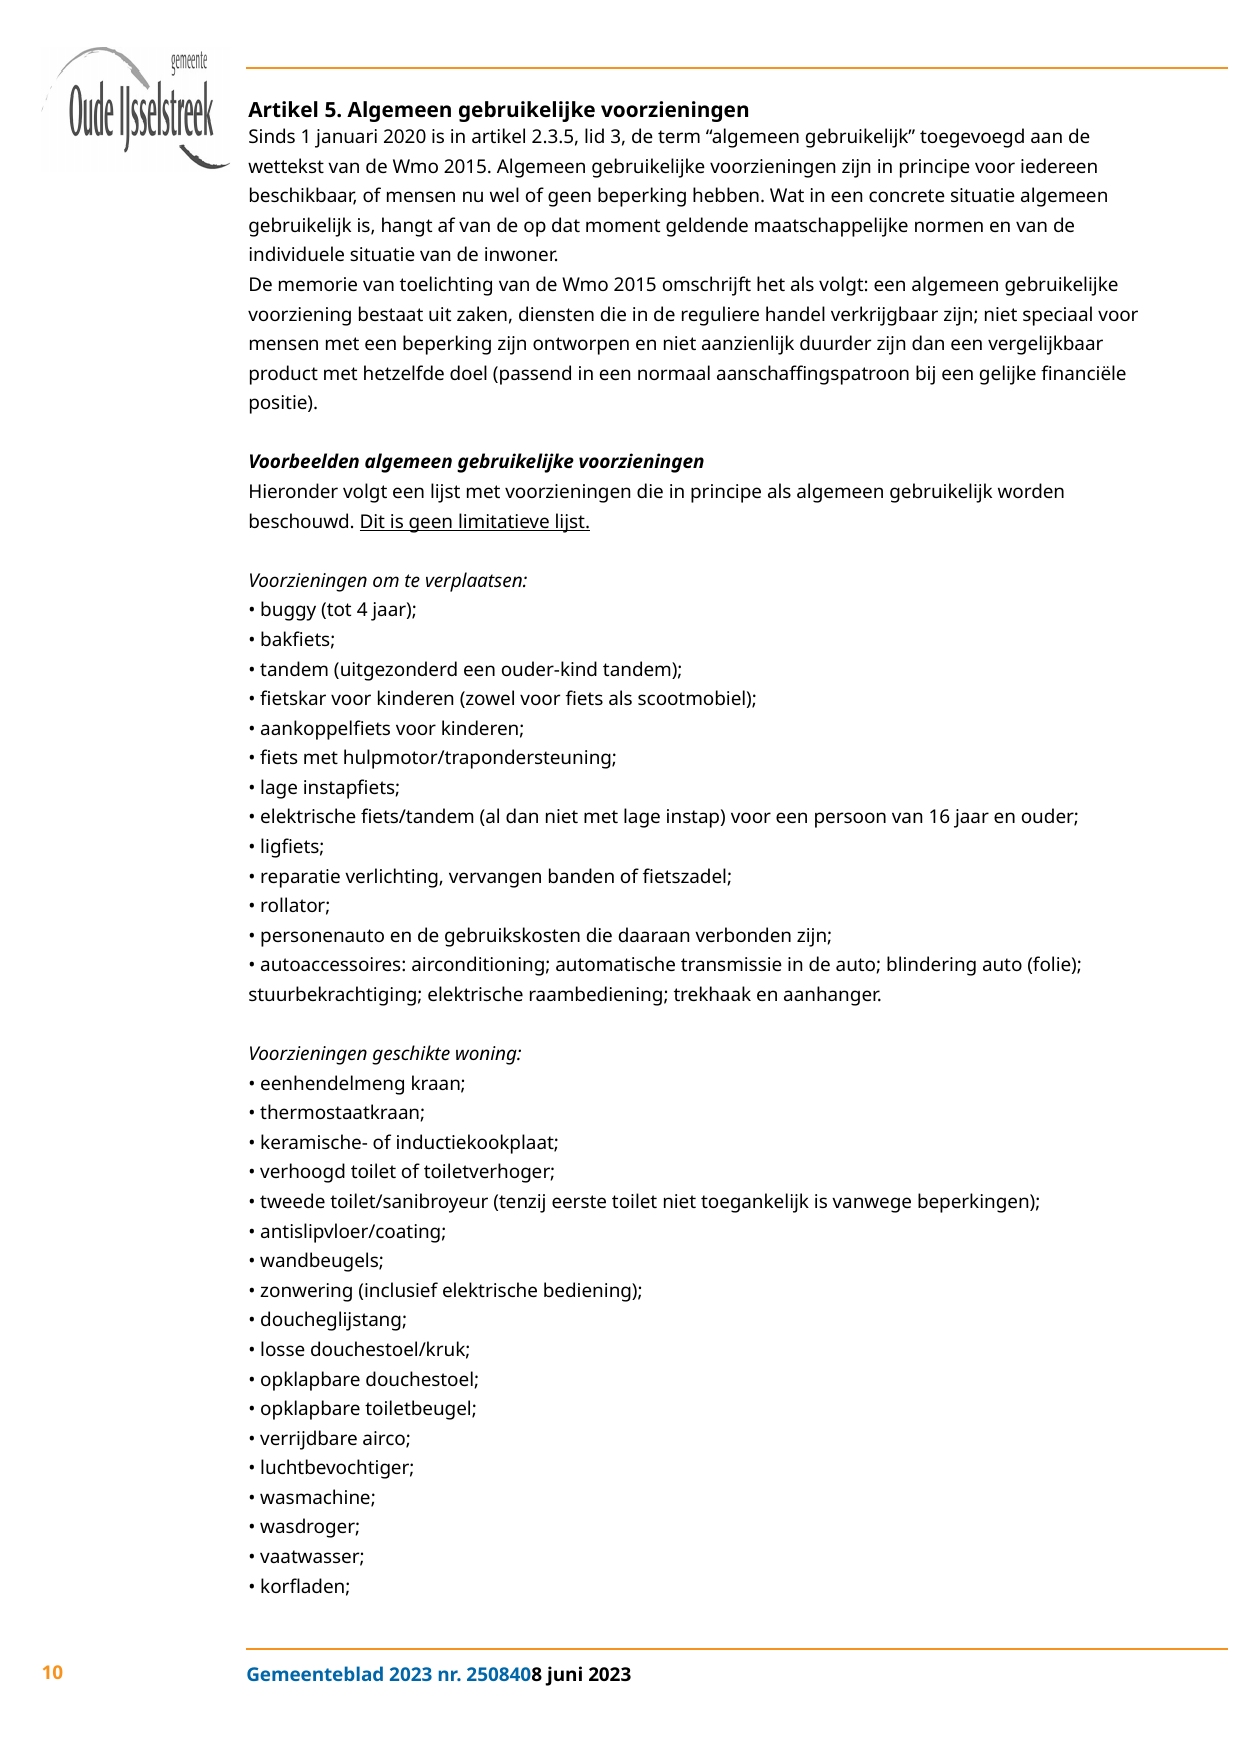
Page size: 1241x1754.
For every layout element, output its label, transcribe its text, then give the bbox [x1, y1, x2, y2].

text • reparatie verlichting, vervangen banden of fietszadel; [248, 863, 1152, 888]
text Hieronder volgt een lijst met voorzieningen die in principe als algemeen gebruikelijk worden beschouwd. Dit is geen limitatieve lijst. [248, 478, 1152, 533]
text • korfladen; [248, 1573, 1152, 1598]
text • luchtbevochtiger; [248, 1454, 1152, 1480]
text • opklapbare douchestoel; [248, 1366, 1152, 1391]
text • antislipvloer/coating; [248, 1218, 1152, 1243]
picture [41, 47, 231, 172]
text • autoaccessoires: airconditioning; automatische transmissie in de auto; blindering auto (folie); stuurbekrachtiging; elektrische raambediening; trekhaak en aanhanger. [248, 952, 1152, 1007]
text Voorzieningen geschikte woning: [248, 1040, 1152, 1066]
text • wandbeugels; [248, 1247, 1152, 1273]
text • opklapbare toiletbeugel; [248, 1395, 1152, 1421]
text • wasdroger; [248, 1514, 1152, 1539]
text • verhoogd toilet of toiletverhoger; [248, 1159, 1152, 1184]
text • bakfiets; [248, 626, 1152, 652]
text Artikel 5. Algemeen gebruikelijke voorzieningen [248, 95, 1152, 123]
text • verrijdbare airco; [248, 1425, 1152, 1451]
text • thermostaatkraan; [248, 1099, 1152, 1125]
text • zonwering (inclusief elektrische bediening); [248, 1277, 1152, 1303]
text Sinds 1 januari 2020 is in artikel 2.3.5, lid 3, de term “algemeen gebruikelijk” toegevoegd aan de wettekst van de Wmo 2015. Algemeen gebruikelijke voorzieningen zijn in principe voor iedereen beschikbaar, of mensen nu wel of geen beperking hebben. Wat in een concrete situatie algemeen gebruikelijk is, hangt af van de op dat moment geldende maatschappelijke normen en van de individuele situatie van de inwoner. [248, 123, 1152, 267]
text • fiets met hulpmotor/trapondersteuning; [248, 744, 1152, 770]
text • wasmachine; [248, 1484, 1152, 1510]
text • aankoppelfiets voor kinderen; [248, 715, 1152, 741]
text Voorzieningen om te verplaatsen: [248, 567, 1152, 593]
text • fietskar voor kinderen (zowel voor fiets als scootmobiel); [248, 685, 1152, 711]
text • losse douchestoel/kruk; [248, 1336, 1152, 1362]
text • ligfiets; [248, 833, 1152, 859]
text • personenauto en de gebruikskosten die daaraan verbonden zijn; [248, 922, 1152, 948]
text De memorie van toelichting van de Wmo 2015 omschrijft het als volgt: een algemeen gebruikelijke voorziening bestaat uit zaken, diensten die in de reguliere handel verkrijgbaar zijn; niet speciaal voor mensen met een beperking zijn ontworpen en niet aanzienlijk duurder zijn dan een vergelijkbaar product met hetzelfde doel (passend in een normaal aanschaffingspatroon bij een gelijke financiële positie). [248, 271, 1152, 415]
text • tweede toilet/sanibroyeur (tenzij eerste toilet niet toegankelijk is vanwege beperkingen); [248, 1188, 1152, 1214]
text • doucheglijstang; [248, 1307, 1152, 1332]
text • keramische- of inductiekookplaat; [248, 1129, 1152, 1155]
text • lage instapfiets; [248, 774, 1152, 800]
text Voorbeelden algemeen gebruikelijke voorzieningen [248, 449, 1152, 474]
text • tandem (uitgezonderd een ouder-kind tandem); [248, 656, 1152, 681]
text • vaatwasser; [248, 1543, 1152, 1569]
text • elektrische fiets/tandem (al dan niet met lage instap) voor een persoon van 16 jaar en ouder; [248, 804, 1152, 829]
text • rollator; [248, 892, 1152, 918]
text • eenhendelmeng kraan; [248, 1070, 1152, 1096]
text • buggy (tot 4 jaar); [248, 597, 1152, 622]
